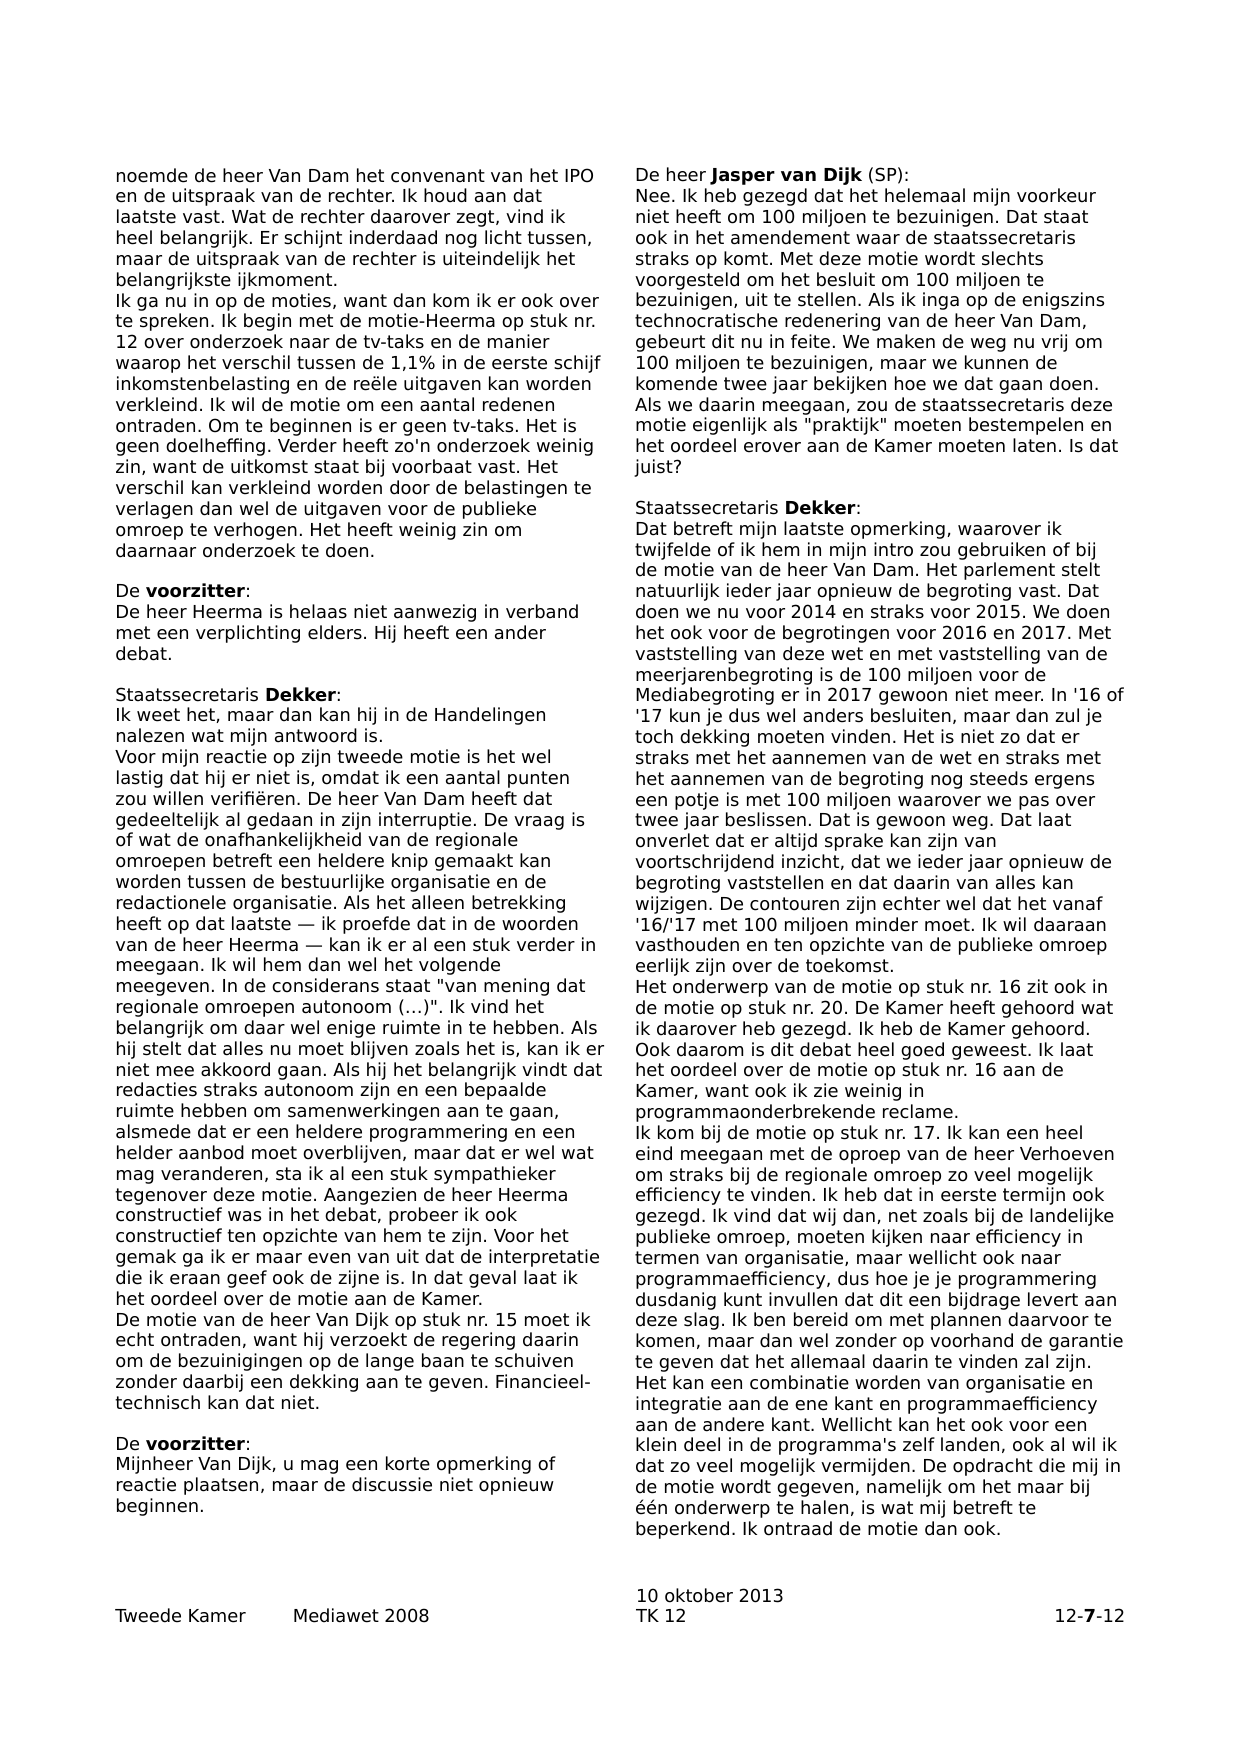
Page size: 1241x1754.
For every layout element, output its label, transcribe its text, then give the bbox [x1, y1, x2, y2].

text noemde de heer Van Dam het convenant van het IPO en de uitspraak van de rechter. Ik houd aan dat laatste vast. Wat de rechter daarover zegt, vind ik heel belangrijk. Er schijnt inderdaad nog licht tussen, maar de uitspraak van de rechter is uiteindelijk het belangrijkste ijkmoment. [115, 165, 605, 290]
text Het onderwerp van de motie op stuk nr. 16 zit ook in de motie op stuk nr. 20. De Kamer heeft gehoord wat ik daarover heb gezegd. Ik heb de Kamer gehoord. Ook daarom is dit debat heel goed geweest. Ik laat het oordeel over de motie op stuk nr. 16 aan de Kamer, want ook ik zie weinig in programmaonderbrekende reclame. [635, 977, 1125, 1123]
text De motie van de heer Van Dijk op stuk nr. 15 moet ik echt ontraden, want hij verzoekt de regering daarin om de bezuinigingen op de lange baan te schuiven zonder daarbij een dekking aan te geven. Financieel-technisch kan dat niet. [115, 1309, 605, 1413]
text Ik ga nu in op de moties, want dan kom ik er ook over te spreken. Ik begin met de motie-Heerma op stuk nr. 12 over onderzoek naar de tv-taks en de manier waarop het verschil tussen de 1,1% in de eerste schijf inkomstenbelasting en de reële uitgaven kan worden verkleind. Ik wil de motie om een aantal redenen ontraden. Om te beginnen is er geen tv-taks. Het is geen doelheffing. Verder heeft zo'n onderzoek weinig zin, want de uitkomst staat bij voorbaat vast. Het verschil kan verkleind worden door de belastingen te verlagen dan wel de uitgaven voor de publieke omroep te verhogen. Het heeft weinig zin om daarnaar onderzoek te doen. [115, 290, 605, 561]
text Voor mijn reactie op zijn tweede motie is het wel lastig dat hij er niet is, omdat ik een aantal punten zou willen verifiëren. De heer Van Dam heeft dat gedeeltelijk al gedaan in zijn interruptie. De vraag is of wat de onafhankelijkheid van de regionale omroepen betreft een heldere knip gemaakt kan worden tussen de bestuurlijke organisatie en de redactionele organisatie. Als het alleen betrekking heeft op dat laatste — ik proefde dat in de woorden van de heer Heerma — kan ik er al een stuk verder in meegaan. Ik wil hem dan wel het volgende meegeven. In de considerans staat "van mening dat regionale omroepen autonoom (…)". Ik vind het belangrijk om daar wel enige ruimte in te hebben. Als hij stelt dat alles nu moet blijven zoals het is, kan ik er niet mee akkoord gaan. Als hij het belangrijk vindt dat redacties straks autonoom zijn en een bepaalde ruimte hebben om samenwerkingen aan te gaan, alsmede dat er een heldere programmering en een helder aanbod moet overblijven, maar dat er wel wat mag veranderen, sta ik al een stuk sympathieker tegenover deze motie. Aangezien de heer Heerma constructief was in het debat, probeer ik ook constructief ten opzichte van hem te zijn. Voor het gemak ga ik er maar even van uit dat de interpretatie die ik eraan geef ook de zijne is. In dat geval laat ik het oordeel over de motie aan de Kamer. [115, 747, 605, 1309]
text De heer Heerma is helaas niet aanwezig in verband met een verplichting elders. Hij heeft een ander debat. [115, 602, 605, 664]
text De voorzitter: [115, 581, 605, 602]
text De voorzitter: [115, 1433, 605, 1454]
text De heer Jasper van Dijk (SP): [635, 165, 1125, 186]
text Mijnheer Van Dijk, u mag een korte opmerking of reactie plaatsen, maar de discussie niet opnieuw beginnen. [115, 1454, 605, 1517]
text Nee. Ik heb gezegd dat het helemaal mijn voorkeur niet heeft om 100 miljoen te bezuinigen. Dat staat ook in het amendement waar de staatssecretaris straks op komt. Met deze motie wordt slechts voorgesteld om het besluit om 100 miljoen te bezuinigen, uit te stellen. Als ik inga op de enigszins technocratische redenering van de heer Van Dam, gebeurt dit nu in feite. We maken de weg nu vrij om 100 miljoen te bezuinigen, maar we kunnen de komende twee jaar bekijken hoe we dat gaan doen. Als we daarin meegaan, zou de staatssecretaris deze motie eigenlijk als "praktijk" moeten bestempelen en het oordeel erover aan de Kamer moeten laten. Is dat juist? [635, 186, 1125, 478]
text Dat betreft mijn laatste opmerking, waarover ik twijfelde of ik hem in mijn intro zou gebruiken of bij de motie van de heer Van Dam. Het parlement stelt natuurlijk ieder jaar opnieuw de begroting vast. Dat doen we nu voor 2014 en straks voor 2015. We doen het ook voor de begrotingen voor 2016 en 2017. Met vaststelling van deze wet en met vaststelling van de meerjarenbegroting is de 100 miljoen voor de Mediabegroting er in 2017 gewoon niet meer. In '16 of '17 kun je dus wel anders besluiten, maar dan zul je toch dekking moeten vinden. Het is niet zo dat er straks met het aannemen van de wet en straks met het aannemen van de begroting nog steeds ergens een potje is met 100 miljoen waarover we pas over twee jaar beslissen. Dat is gewoon weg. Dat laat onverlet dat er altijd sprake kan zijn van voortschrijdend inzicht, dat we ieder jaar opnieuw de begroting vaststellen en dat daarin van alles kan wijzigen. De contouren zijn echter wel dat het vanaf '16/'17 met 100 miljoen minder moet. Ik wil daaraan vasthouden en ten opzichte van de publieke omroep eerlijk zijn over de toekomst. [635, 518, 1125, 977]
text Staatssecretaris Dekker: [635, 498, 1125, 518]
text Ik kom bij de motie op stuk nr. 17. Ik kan een heel eind meegaan met de oproep van de heer Verhoeven om straks bij de regionale omroep zo veel mogelijk efficiency te vinden. Ik heb dat in eerste termijn ook gezegd. Ik vind dat wij dan, net zoals bij de landelijke publieke omroep, moeten kijken naar efficiency in termen van organisatie, maar wellicht ook naar programmaefficiency, dus hoe je je programmering dusdanig kunt invullen dat dit een bijdrage levert aan deze slag. Ik ben bereid om met plannen daarvoor te komen, maar dan wel zonder op voorhand de garantie te geven dat het allemaal daarin te vinden zal zijn. Het kan een combinatie worden van organisatie en integratie aan de ene kant en programmaefficiency aan de andere kant. Wellicht kan het ook voor een klein deel in de programma's zelf landen, ook al wil ik dat zo veel mogelijk vermijden. De opdracht die mij in de motie wordt gegeven, namelijk om het maar bij één onderwerp te halen, is wat mij betreft te beperkend. Ik ontraad de motie dan ook. [635, 1123, 1125, 1539]
text Ik weet het, maar dan kan hij in de Handelingen nalezen wat mijn antwoord is. [115, 705, 605, 747]
text Staatssecretaris Dekker: [115, 684, 605, 705]
